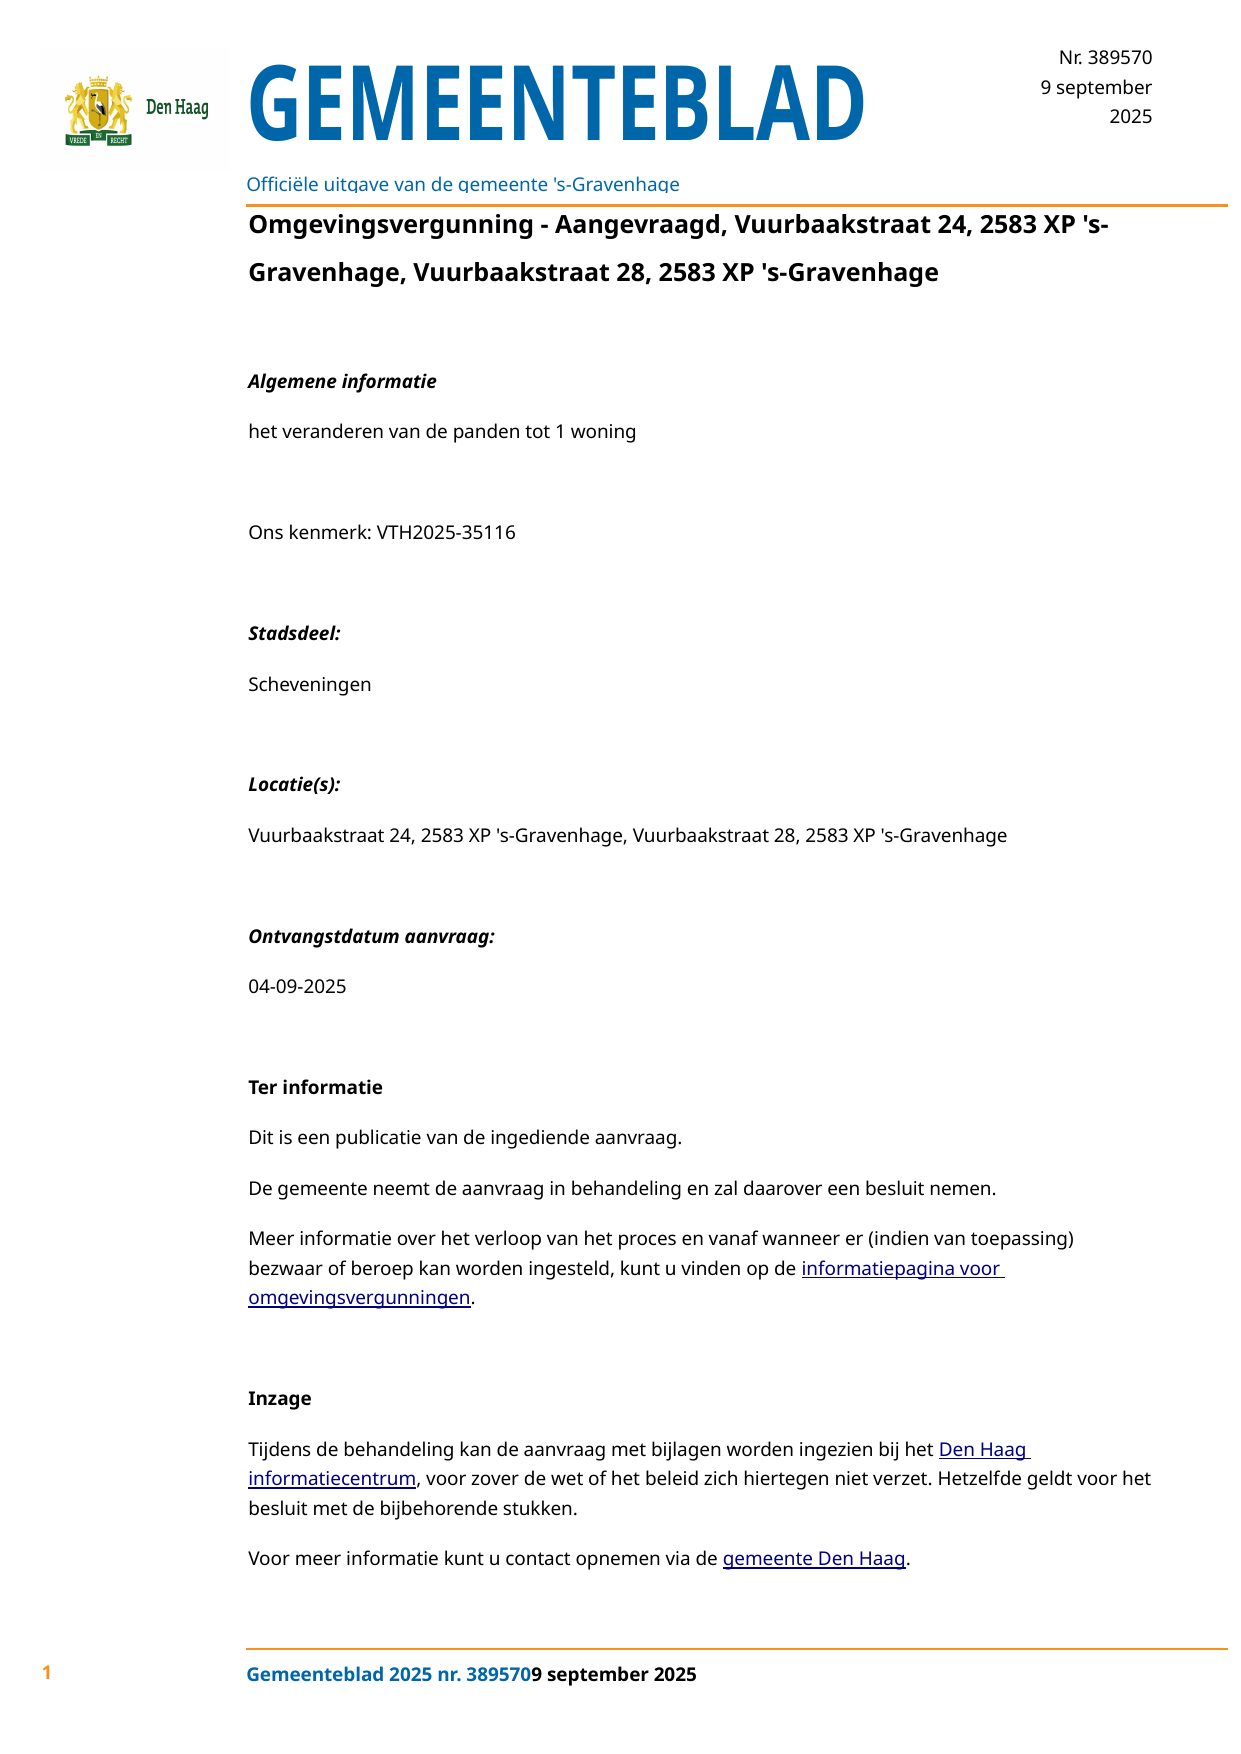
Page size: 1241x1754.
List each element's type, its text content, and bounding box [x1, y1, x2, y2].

picture [41, 47, 231, 172]
text Dit is een publicatie van de ingediende aanvraag. [248, 1124, 1152, 1150]
text Voor meer informatie kunt u contact opnemen via de gemeente Den Haag. [248, 1545, 1152, 1571]
text Vuurbaakstraat 24, 2583 XP 's-Gravenhage, Vuurbaakstraat 28, 2583 XP 's-Gravenhage [248, 822, 1152, 848]
text het veranderen van de panden tot 1 woning [248, 419, 1152, 444]
text Ons kenmerk: VTH2025-35116 [248, 519, 1152, 545]
text Ontvangstdatum aanvraag: [248, 923, 1152, 949]
text De gemeente neemt de aanvraag in behandeling en zal daarover een besluit nemen. [248, 1175, 1152, 1201]
text Scheveningen [248, 671, 1152, 697]
text Ter informatie [248, 1074, 1152, 1100]
text Tijdens de behandeling kan de aanvraag met bijlagen worden ingezien bij het Den Haag informatiecentrum, voor zover de wet of het beleid zich hiertegen niet verzet. Hetzelfde geldt voor het besluit met de bijbehorende stukken. [248, 1436, 1152, 1521]
text Omgevingsvergunning - Aangevraagd, Vuurbaakstraat 24, 2583 XP 's-Gravenhage, Vuurbaakstraat 28, 2583 XP 's-Gravenhage [248, 207, 1152, 288]
text Algemene informatie [248, 368, 1152, 394]
text Locatie(s): [248, 772, 1152, 797]
text 04-09-2025 [248, 973, 1152, 999]
text Inzage [248, 1385, 1152, 1411]
text Stadsdeel: [248, 620, 1152, 646]
text Meer informatie over het verloop van het proces en vanaf wanneer er (indien van toepassing) bezwaar of beroep kan worden ingesteld, kunt u vinden op de informatiepagina voor omgevingsvergunningen. [248, 1225, 1152, 1310]
